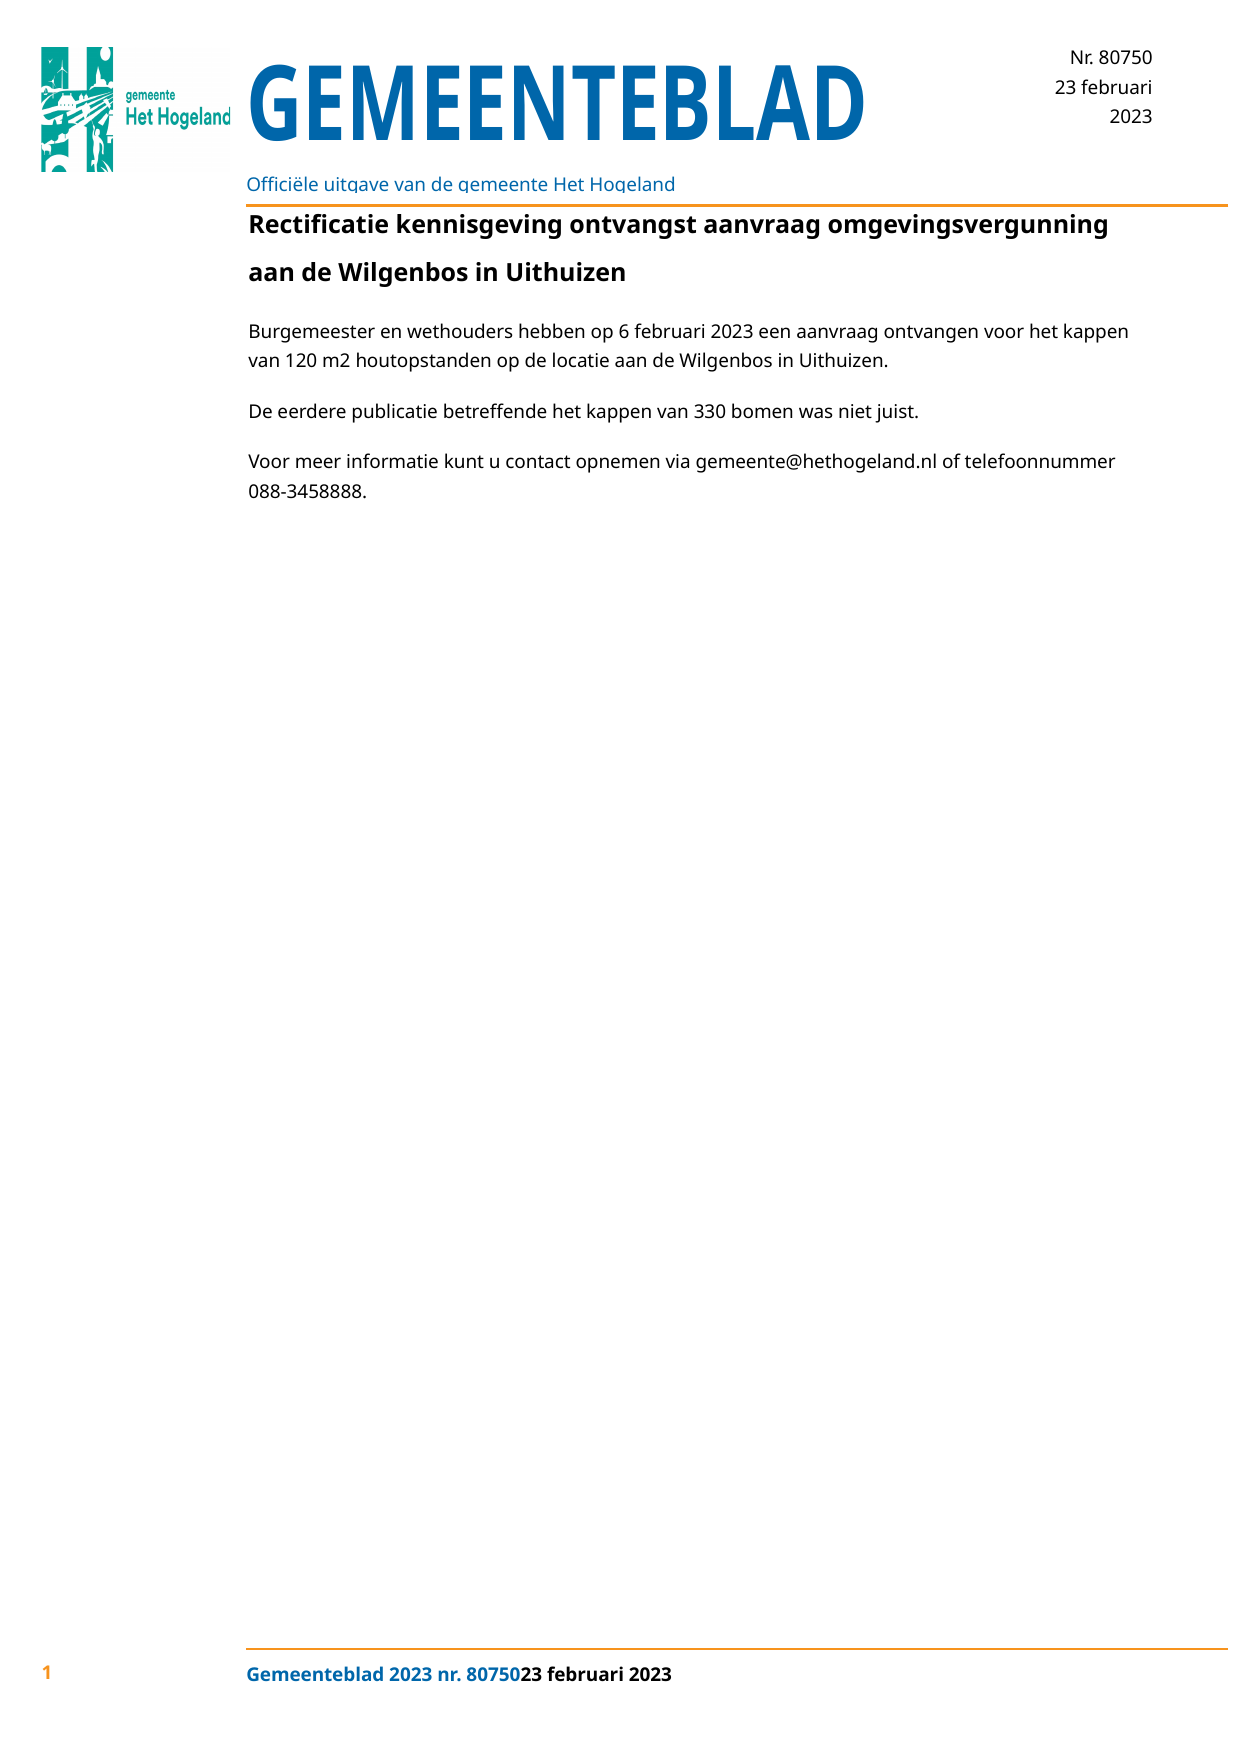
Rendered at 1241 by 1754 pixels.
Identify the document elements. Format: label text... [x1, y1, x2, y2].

picture [41, 47, 231, 172]
text Voor meer informatie kunt u contact opnemen via gemeente@hethogeland.nl of telefoonnummer 088-3458888. [248, 448, 1152, 504]
text Rectificatie kennisgeving ontvangst aanvraag omgevingsvergunning aan de Wilgenbos in Uithuizen [248, 207, 1152, 288]
text De eerdere publicatie betreffende het kappen van 330 bomen was niet juist. [248, 398, 1152, 424]
text Burgemeester en wethouders hebben op 6 februari 2023 een aanvraag ontvangen voor het kappen van 120 m2 houtopstanden op de locatie aan de Wilgenbos in Uithuizen. [248, 318, 1152, 373]
